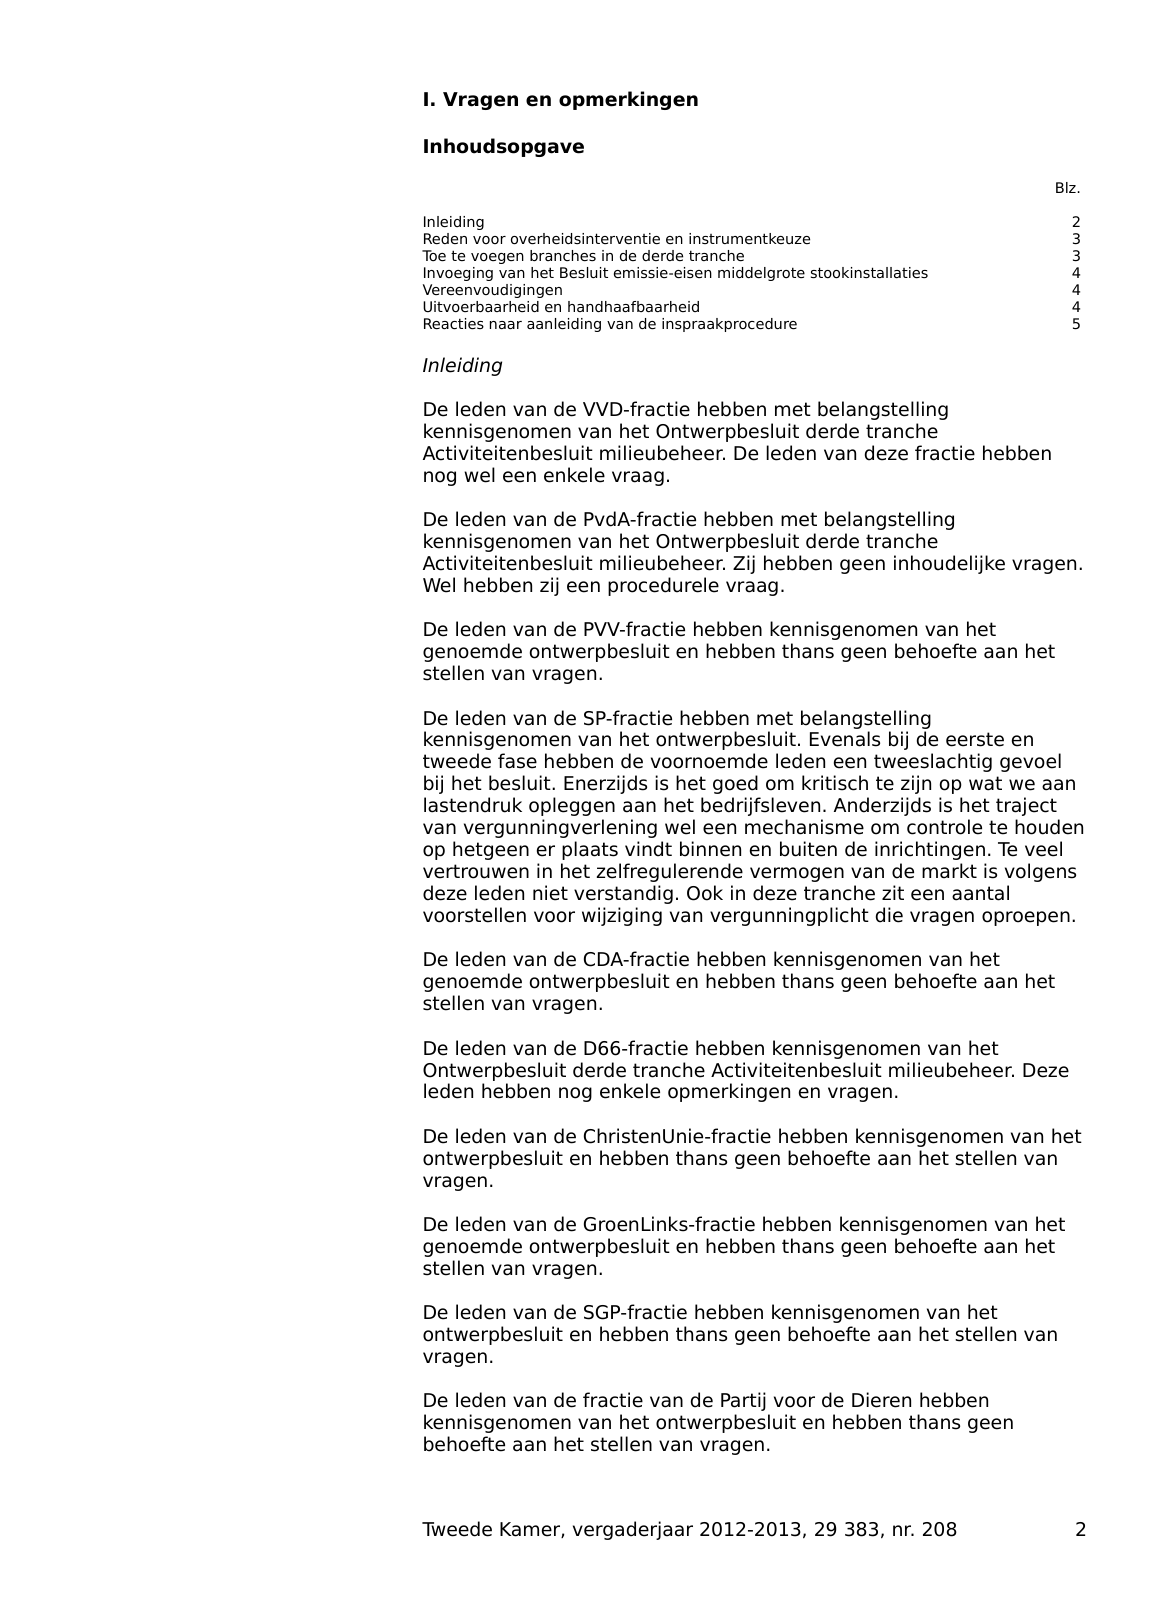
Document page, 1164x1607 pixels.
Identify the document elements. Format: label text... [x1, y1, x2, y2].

text De leden van de fractie van de Partij voor de Dieren hebben kennisgenomen van het ontwerpbesluit en hebben thans geen behoefte aan het stellen van vragen. [422, 1390, 1087, 1456]
text De leden van de PvdA-fractie hebben met belangstelling kennisgenomen van het Ontwerpbesluit derde tranche Activiteitenbesluit milieubeheer. Zij hebben geen inhoudelijke vragen. Wel hebben zij een procedurele vraag. [422, 509, 1087, 597]
table_cell Reacties naar aanleiding van de inspraakprocedure [422, 316, 1013, 333]
table_cell 3 [1013, 248, 1087, 265]
text De leden van de ChristenUnie-fractie hebben kennisgenomen van het ontwerpbesluit en hebben thans geen behoefte aan het stellen van vragen. [422, 1126, 1087, 1192]
table_cell [1013, 197, 1087, 214]
table_cell [422, 197, 1013, 214]
table_cell Inleiding [422, 214, 1013, 231]
table_cell Uitvoerbaarheid en handhaafbaarheid [422, 299, 1013, 316]
table_cell 4 [1013, 299, 1087, 316]
table_cell Toe te voegen branches in de derde tranche [422, 248, 1013, 265]
table_cell 3 [1013, 231, 1087, 248]
table_header Blz. [1013, 180, 1087, 197]
text De leden van de PVV-fractie hebben kennisgenomen van het genoemde ontwerpbesluit en hebben thans geen behoefte aan het stellen van vragen. [422, 619, 1087, 685]
table_cell Vereenvoudigingen [422, 282, 1013, 299]
text De leden van de SGP-fractie hebben kennisgenomen van het ontwerpbesluit en hebben thans geen behoefte aan het stellen van vragen. [422, 1302, 1087, 1368]
subtitle Inleiding [422, 355, 1087, 377]
subtitle Inhoudsopgave [422, 136, 1087, 158]
table_cell Invoeging van het Besluit emissie-eisen middelgrote stookinstallaties [422, 265, 1013, 282]
table_header [422, 180, 1013, 197]
table_cell 5 [1013, 316, 1087, 333]
text De leden van de VVD-fractie hebben met belangstelling kennisgenomen van het Ontwerpbesluit derde tranche Activiteitenbesluit milieubeheer. De leden van deze fractie hebben nog wel een enkele vraag. [422, 399, 1087, 487]
table_cell Reden voor overheidsinterventie en instrumentkeuze [422, 231, 1013, 248]
subtitle I. Vragen en opmerkingen [422, 89, 1087, 111]
text De leden van de D66-fractie hebben kennisgenomen van het Ontwerpbesluit derde tranche Activiteitenbesluit milieubeheer. Deze leden hebben nog enkele opmerkingen en vragen. [422, 1037, 1087, 1103]
table_cell 2 [1013, 214, 1087, 231]
table_cell 4 [1013, 265, 1087, 282]
text De leden van de SP-fractie hebben met belangstelling kennisgenomen van het ontwerpbesluit. Evenals bij de eerste en tweede fase hebben de voornoemde leden een tweeslachtig gevoel bij het besluit. Enerzijds is het goed om kritisch te zijn op wat we aan lastendruk opleggen aan het bedrijfsleven. Anderzijds is het traject van vergunningverlening wel een mechanisme om controle te houden op hetgeen er plaats vindt binnen en buiten de inrichtingen. Te veel vertrouwen in het zelfregulerende vermogen van de markt is volgens deze leden niet verstandig. Ook in deze tranche zit een aantal voorstellen voor wijziging van vergunningplicht die vragen oproepen. [422, 707, 1087, 927]
text De leden van de CDA-fractie hebben kennisgenomen van het genoemde ontwerpbesluit en hebben thans geen behoefte aan het stellen van vragen. [422, 949, 1087, 1015]
table_cell 4 [1013, 282, 1087, 299]
text De leden van de GroenLinks-fractie hebben kennisgenomen van het genoemde ontwerpbesluit en hebben thans geen behoefte aan het stellen van vragen. [422, 1214, 1087, 1280]
